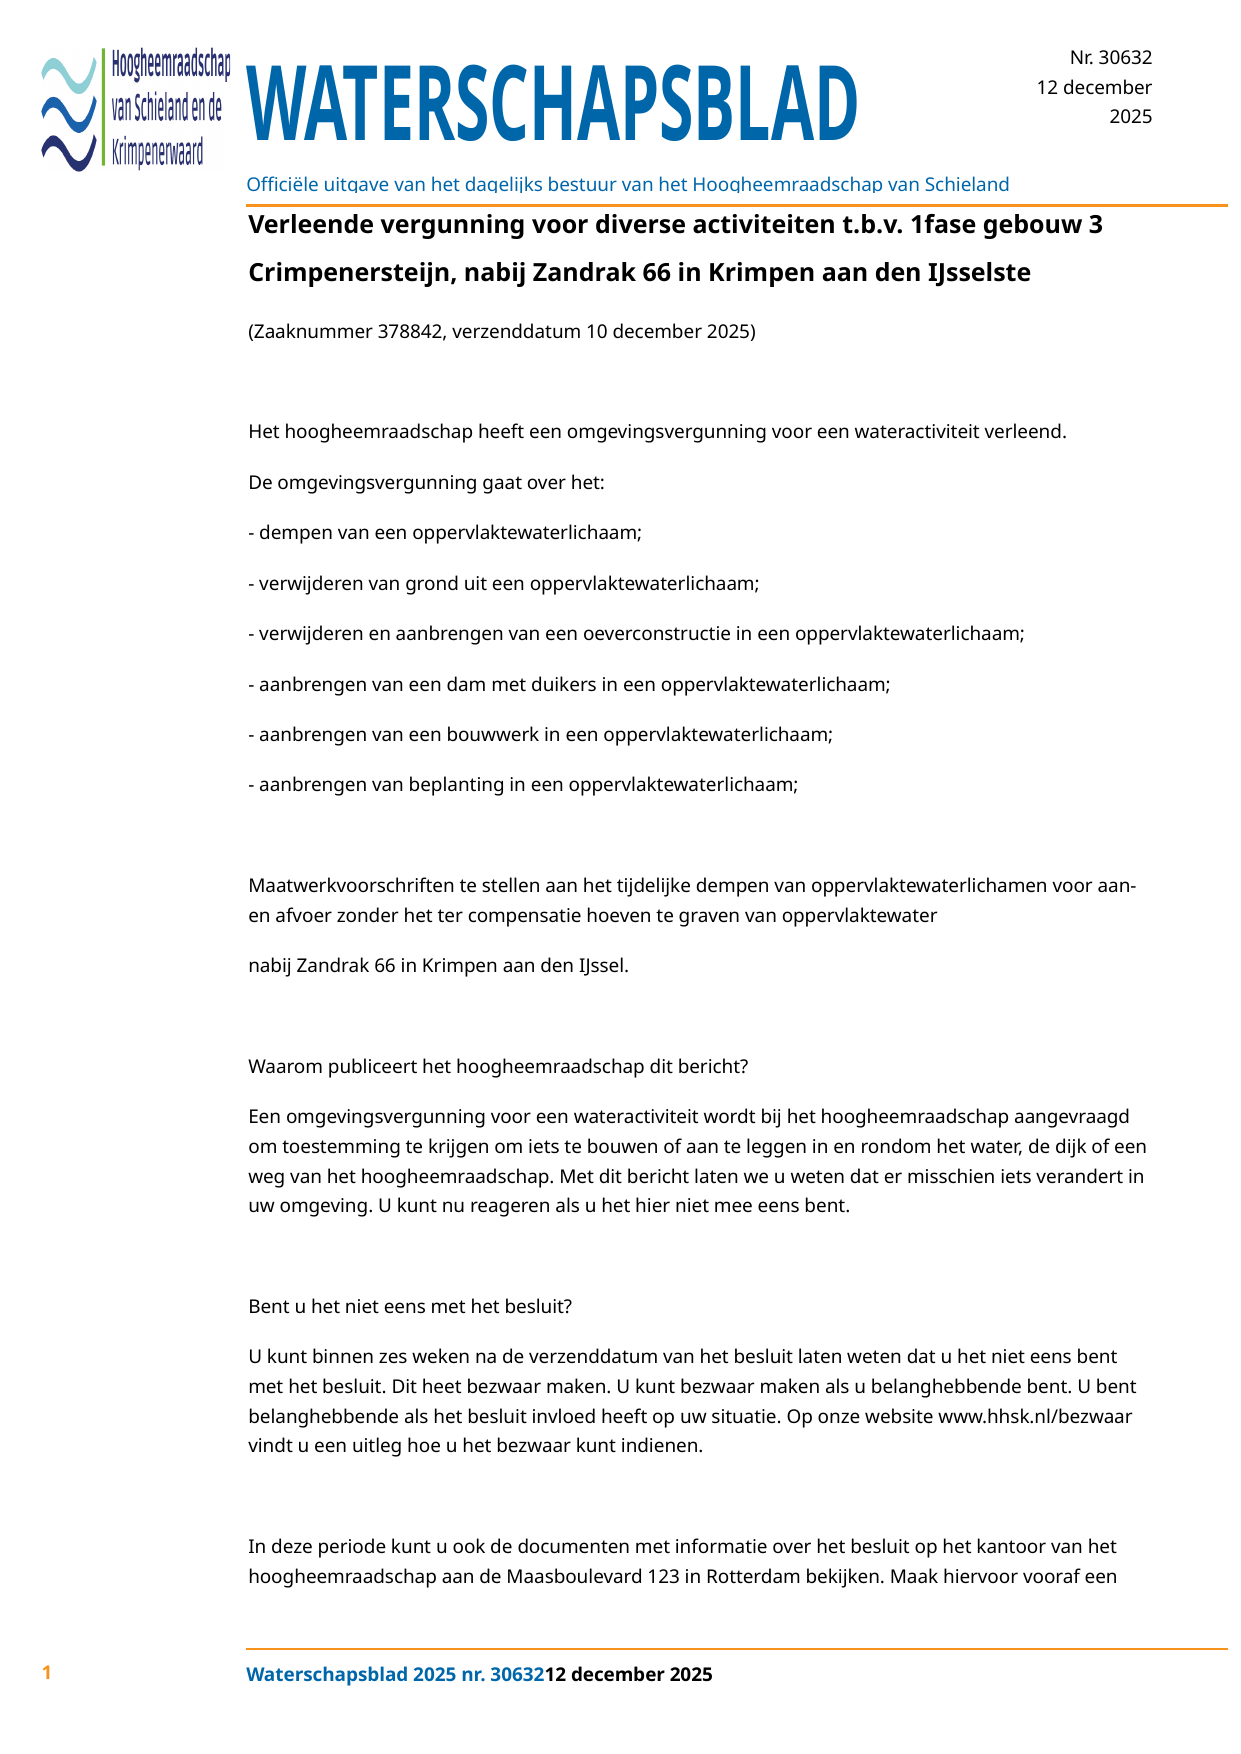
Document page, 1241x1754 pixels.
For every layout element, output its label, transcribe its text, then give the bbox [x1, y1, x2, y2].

text - aanbrengen van beplanting in een oppervlaktewaterlichaam; [248, 772, 1152, 797]
text - verwijderen van grond uit een oppervlaktewaterlichaam; [248, 570, 1152, 596]
text nabij Zandrak 66 in Krimpen aan den IJssel. [248, 952, 1152, 978]
picture [41, 47, 231, 172]
text - dempen van een oppervlaktewaterlichaam; [248, 519, 1152, 545]
text In deze periode kunt u ook de documenten met informatie over het besluit op het kantoor van het hoogheemraadschap aan de Maasboulevard 123 in Rotterdam bekijken. Maak hiervoor vooraf een [248, 1533, 1152, 1589]
text (Zaaknummer 378842, verzenddatum 10 december 2025) [248, 318, 1152, 344]
text U kunt binnen zes weken na de verzenddatum van het besluit laten weten dat u het niet eens bent met het besluit. Dit heet bezwaar maken. U kunt bezwaar maken als u belanghebbende bent. U bent belanghebbende als het besluit invloed heeft op uw situatie. Op onze website www.hhsk.nl/bezwaar vindt u een uitleg hoe u het bezwaar kunt indienen. [248, 1344, 1152, 1458]
text Maatwerkvoorschriften te stellen aan het tijdelijke dempen van oppervlaktewaterlichamen voor aan- en afvoer zonder het ter compensatie hoeven te graven van oppervlaktewater [248, 872, 1152, 928]
text Verleende vergunning voor diverse activiteiten t.b.v. 1fase gebouw 3 Crimpenersteijn, nabij Zandrak 66 in Krimpen aan den IJsselste [248, 207, 1152, 288]
text Bent u het niet eens met het besluit? [248, 1293, 1152, 1319]
text De omgevingsvergunning gaat over het: [248, 469, 1152, 495]
text Een omgevingsvergunning voor een wateractiviteit wordt bij het hoogheemraadschap aangevraagd om toestemming te krijgen om iets te bouwen of aan te leggen in en rondom het water, de dijk of een weg van het hoogheemraadschap. Met dit bericht laten we u weten dat er misschien iets verandert in uw omgeving. U kunt nu reageren als u het hier niet mee eens bent. [248, 1104, 1152, 1218]
text Waarom publiceert het hoogheemraadschap dit bericht? [248, 1053, 1152, 1079]
text - verwijderen en aanbrengen van een oeverconstructie in een oppervlaktewaterlichaam; [248, 620, 1152, 646]
text Het hoogheemraadschap heeft een omgevingsvergunning voor een wateractiviteit verleend. [248, 419, 1152, 444]
text - aanbrengen van een dam met duikers in een oppervlaktewaterlichaam; [248, 671, 1152, 697]
text - aanbrengen van een bouwwerk in een oppervlaktewaterlichaam; [248, 721, 1152, 747]
